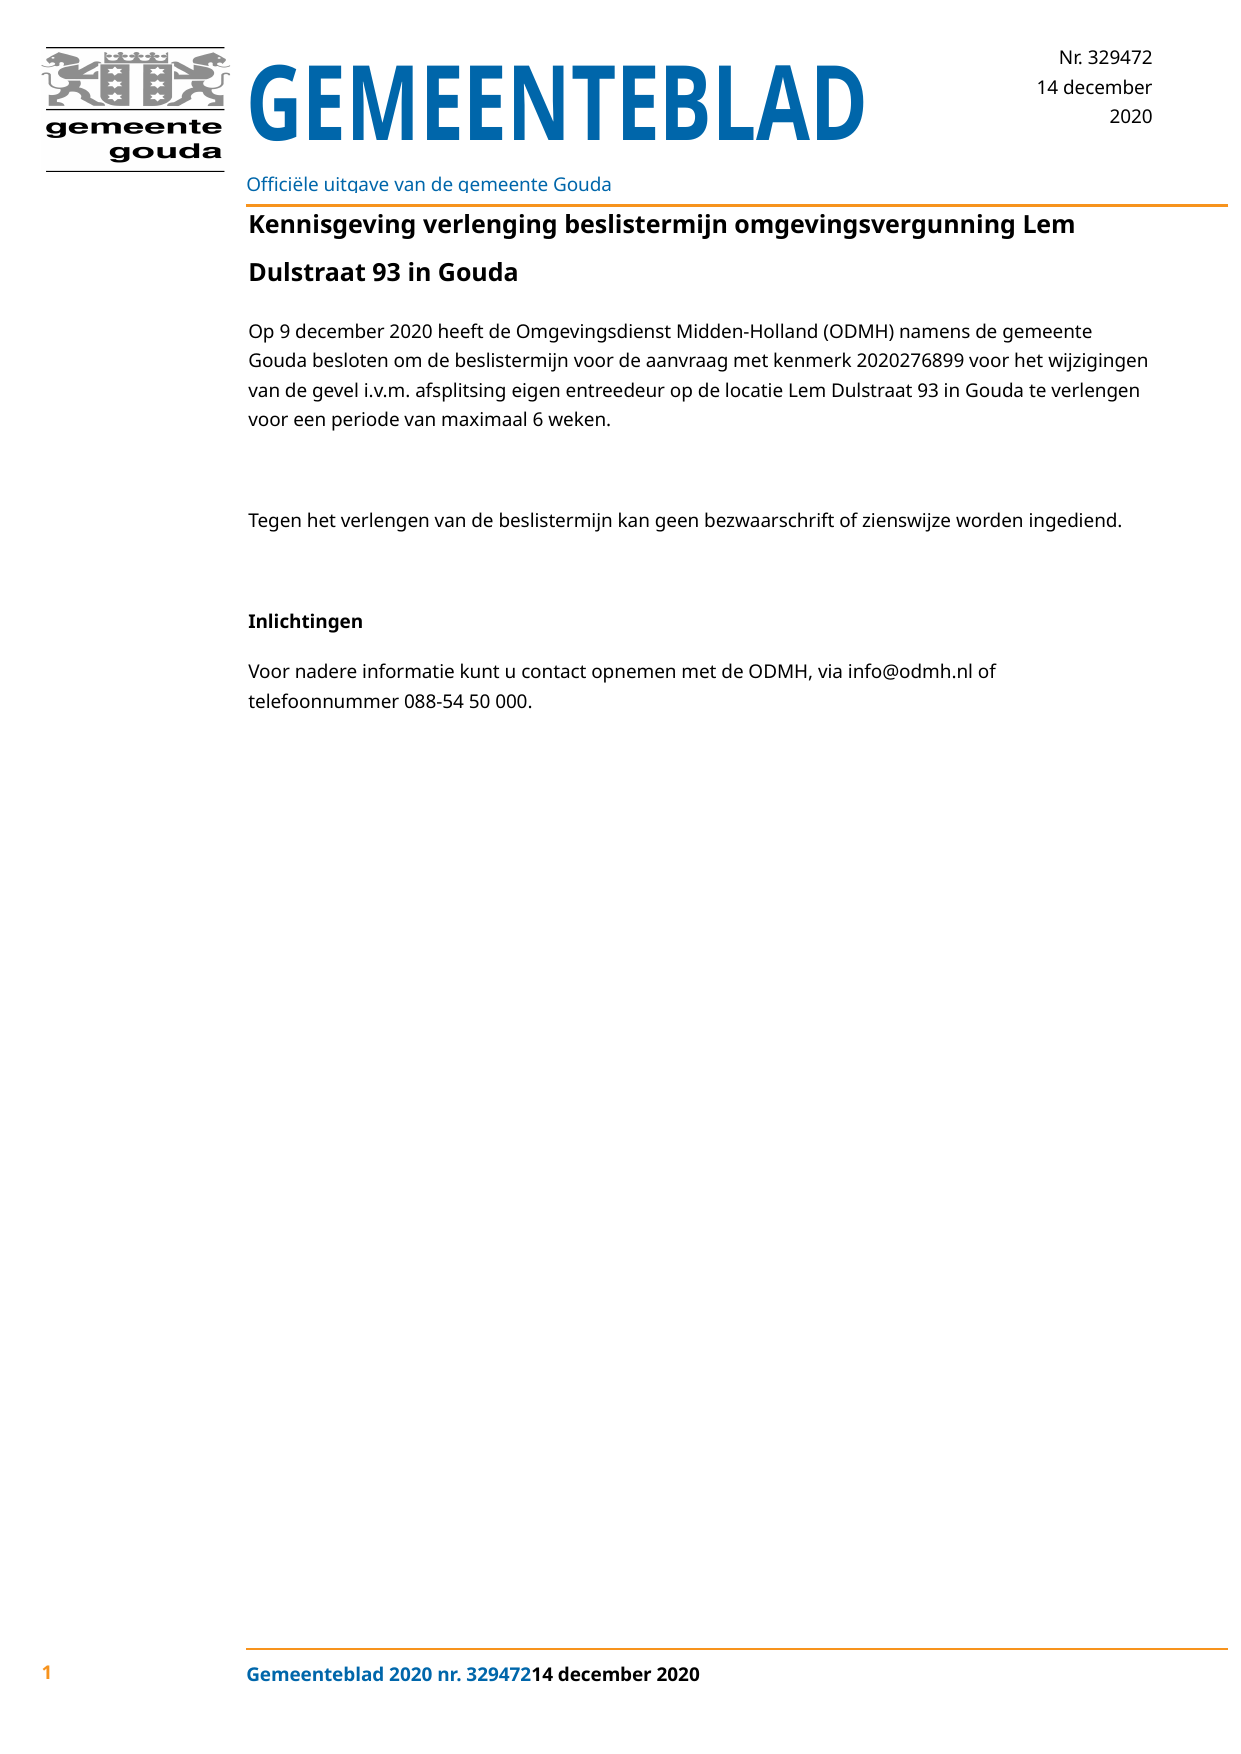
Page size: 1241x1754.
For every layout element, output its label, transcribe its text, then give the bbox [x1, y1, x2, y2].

text Tegen het verlengen van de beslistermijn kan geen bezwaarschrift of zienswijze worden ingediend. [248, 507, 1152, 533]
text Inlichtingen [248, 608, 1152, 634]
text Op 9 december 2020 heeft de Omgevingsdienst Midden-Holland (ODMH) namens de gemeente Gouda besloten om de beslistermijn voor de aanvraag met kenmerk 2020276899 voor het wijzigingen van de gevel i.v.m. afsplitsing eigen entreedeur op de locatie Lem Dulstraat 93 in Gouda te verlengen voor een periode van maximaal 6 weken. [248, 318, 1152, 432]
picture [41, 47, 231, 172]
text Voor nadere informatie kunt u contact opnemen met de ODMH, via info@odmh.nl of telefoonnummer 088-54 50 000. [248, 659, 1152, 714]
text Kennisgeving verlenging beslistermijn omgevingsvergunning Lem Dulstraat 93 in Gouda [248, 207, 1152, 288]
